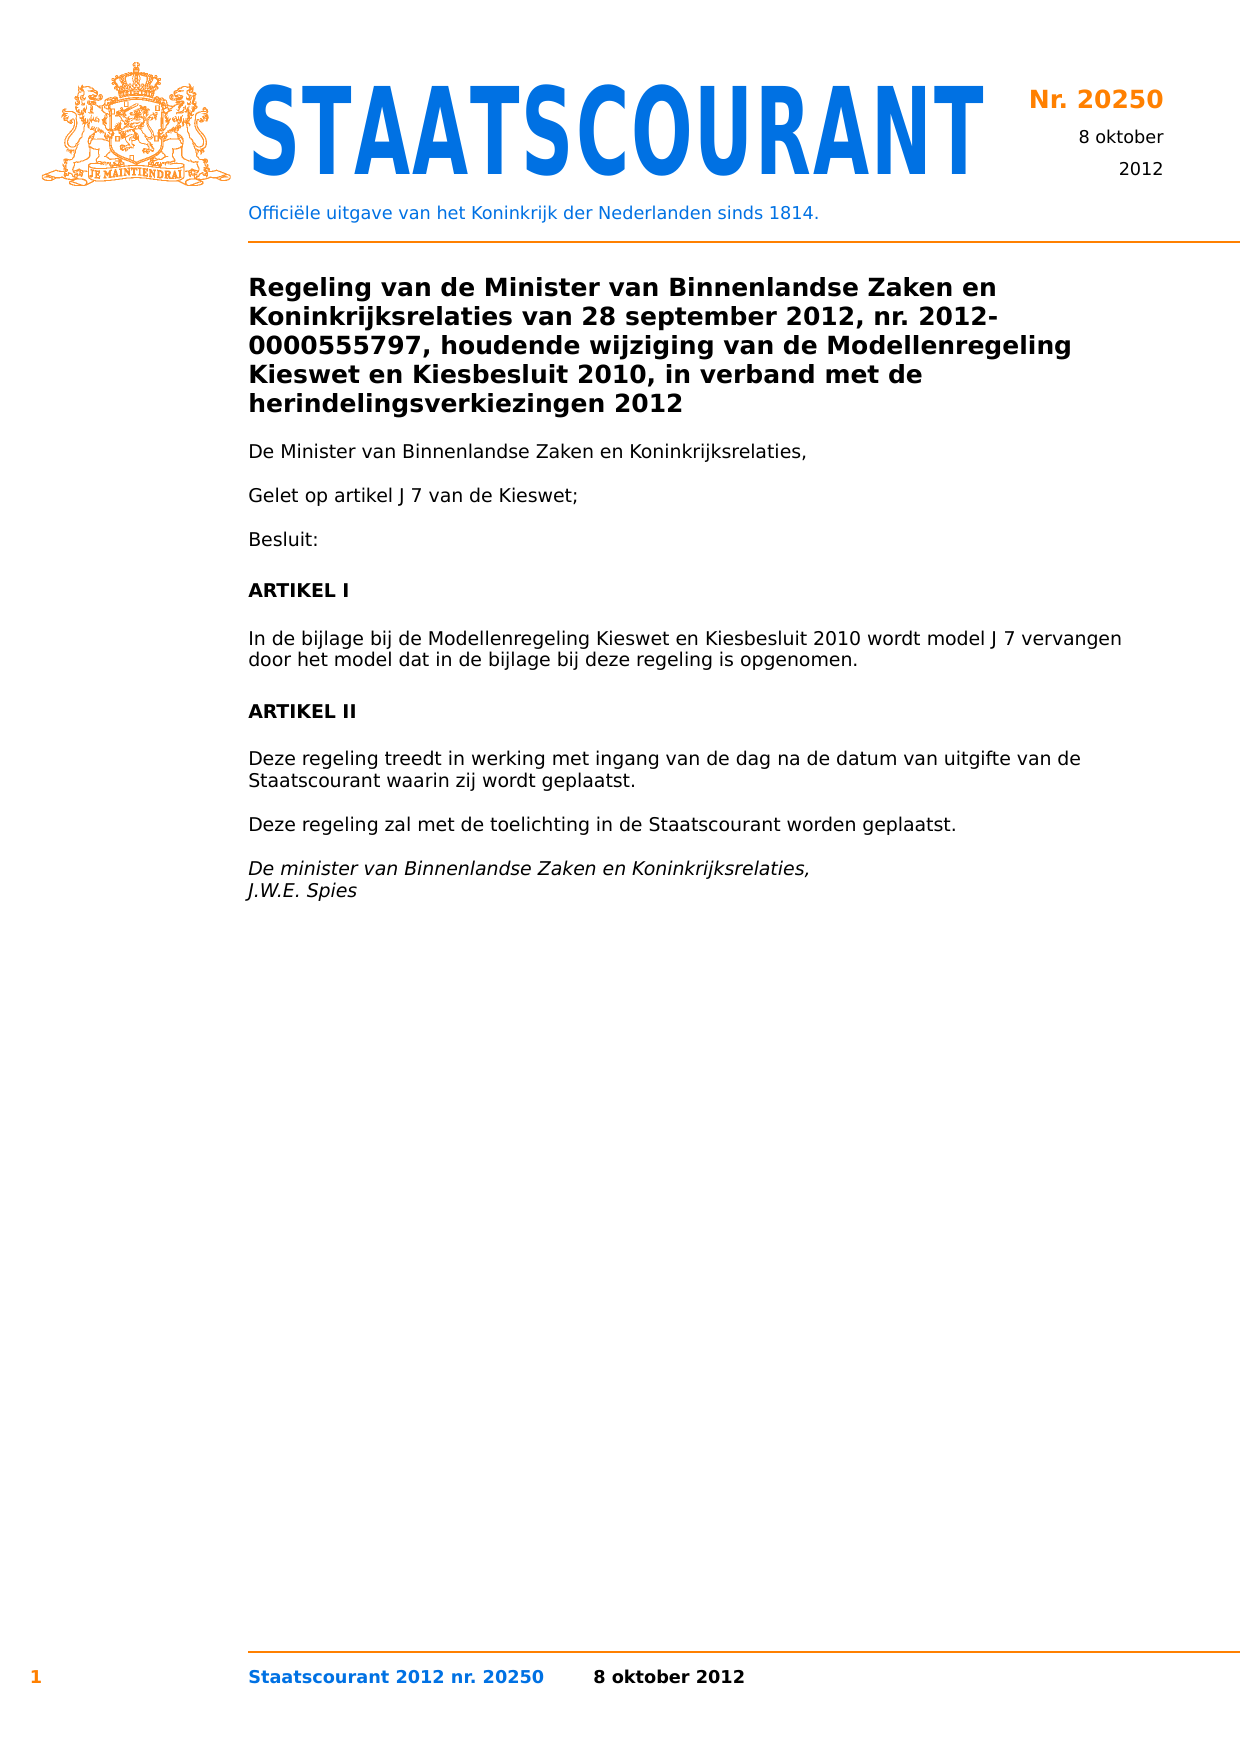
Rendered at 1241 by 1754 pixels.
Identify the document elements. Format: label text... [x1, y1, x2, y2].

table_cell Officiële uitgave van het Koninkrijk der Nederlanden sinds 1814. [248, 203, 1240, 241]
table_cell 8 oktober [998, 121, 1240, 153]
text In de bijlage bij de Modellenregeling Kieswet en Kiesbesluit 2010 wordt model J 7 vervangen door het model dat in de bijlage bij deze regeling is opgenomen. [248, 627, 1163, 671]
table_header Nr. 20250 [998, 62, 1240, 121]
subtitle Regeling van de Minister van Binnenlandse Zaken en Koninkrijksrelaties van 28 september 2012, nr. 2012-0000555797, houdende wijziging van de Modellenregeling Kieswet en Kiesbesluit 2010, in verband met de herindelingsverkiezingen 2012 [248, 273, 1163, 419]
text Gelet op artikel J 7 van de Kieswet; [248, 484, 1163, 507]
text Deze regeling treedt in werking met ingang van de dag na de datum van uitgifte van de Staatscourant waarin zij wordt geplaatst. [248, 748, 1163, 792]
subtitle ARTIKEL II [248, 701, 1163, 723]
text De minister van Binnenlandse Zaken en Koninkrijksrelaties, J.W.E. Spies [248, 858, 1163, 902]
table_header [25, 62, 248, 241]
text Deze regeling zal met de toelichting in de Staatscourant worden geplaatst. [248, 814, 1163, 836]
picture [41, 62, 231, 186]
text De Minister van Binnenlandse Zaken en Koninkrijksrelaties, [248, 441, 1163, 463]
subtitle ARTIKEL I [248, 580, 1163, 602]
table_header STAATSCOURANT [248, 62, 998, 203]
table_cell 2012 [998, 153, 1240, 203]
text Besluit: [248, 528, 1163, 550]
